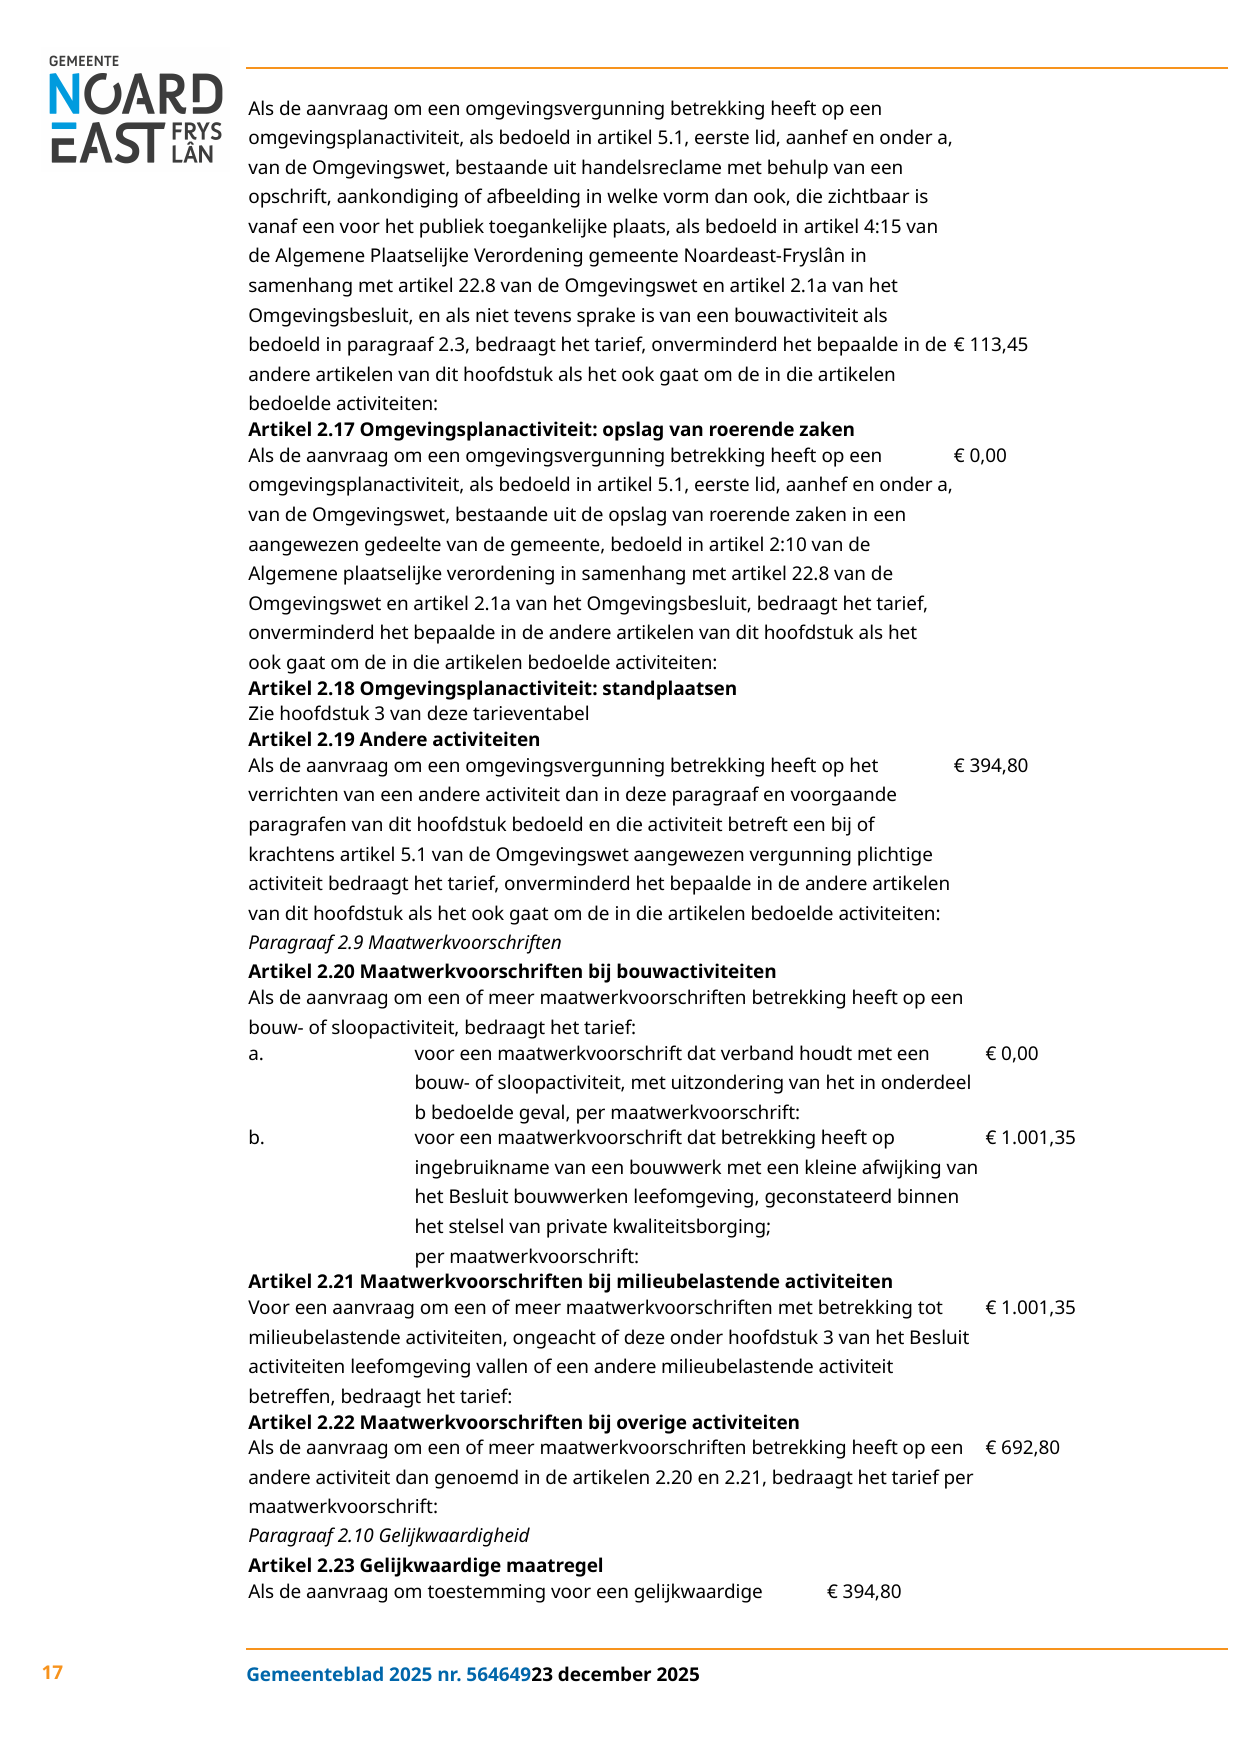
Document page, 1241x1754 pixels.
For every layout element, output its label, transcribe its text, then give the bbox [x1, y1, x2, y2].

table_cell [954, 726, 1152, 752]
text Paragraaf 2.9 Maatwerkvoorschriften [248, 929, 1152, 955]
table_cell Artikel 2.19 Andere activiteiten [248, 726, 954, 752]
table_cell € 0,00 [985, 1040, 1152, 1124]
table_cell [954, 416, 1152, 442]
table_cell € 394,80 [827, 1578, 989, 1604]
table_cell € 394,80 [954, 752, 1152, 926]
table_cell [985, 1269, 1152, 1294]
table_cell voor een maatwerkvoorschrift dat verband houdt met een bouw- of sloopactiviteit, met uitzondering van het in onderdeel b bedoelde geval, per maatwerkvoorschrift: [414, 1040, 985, 1124]
table_cell Als de aanvraag om een omgevingsvergunning betrekking heeft op een omgevingsplanactiviteit, als bedoeld in artikel 5.1, eerste lid, aanhef en onder a, van de Omgevingswet, bestaande uit handelsreclame met behulp van een opschrift, aankondiging of afbeelding in welke vorm dan ook, die zichtbaar is vanaf een voor het publiek toegankelijke plaats, als bedoeld in artikel 4:15 van de Algemene Plaatselijke Verordening gemeente Noardeast-Fryslân in samenhang met artikel 22.8 van de Omgevingswet en artikel 2.1a van het Omgevingsbesluit, en als niet tevens sprake is van een bouwactiviteit als bedoeld in paragraaf 2.3, bedraagt het tarief, onverminderd het bepaalde in de andere artikelen van dit hoofdstuk als het ook gaat om de in die artikelen bedoelde activiteiten: [248, 95, 954, 416]
table_cell Artikel 2.21 Maatwerkvoorschriften bij milieubelastende activiteiten [248, 1269, 985, 1294]
table_cell a. [248, 1040, 414, 1124]
table_cell Voor een aanvraag om een of meer maatwerkvoorschriften met betrekking tot milieubelastende activiteiten, ongeacht of deze onder hoofdstuk 3 van het Besluit activiteiten leefomgeving vallen of een andere milieubelastende activiteit betreffen, bedraagt het tarief: [248, 1294, 985, 1409]
table_cell Artikel 2.22 Maatwerkvoorschriften bij overige activiteiten [248, 1409, 985, 1434]
table_cell Als de aanvraag om toestemming voor een gelijkwaardige [248, 1578, 827, 1604]
table_cell € 692,80 [985, 1435, 1152, 1519]
table_cell € 1.001,35 [985, 1125, 1152, 1269]
table_cell Zie hoofdstuk 3 van deze tarieventabel [248, 701, 954, 726]
table_header [827, 1553, 1152, 1578]
text Paragraaf 2.10 Gelijkwaardigheid [248, 1523, 1152, 1548]
table_cell Artikel 2.17 Omgevingsplanactiviteit: opslag van roerende zaken [248, 416, 954, 442]
table_cell € 1.001,35 [985, 1294, 1152, 1409]
table_cell Als de aanvraag om een of meer maatwerkvoorschriften betrekking heeft op een andere activiteit dan genoemd in de artikelen 2.20 en 2.21, bedraagt het tarief per maatwerkvoorschrift: [248, 1435, 985, 1519]
table_cell € 113,45 [954, 95, 1152, 416]
table_cell Als de aanvraag om een of meer maatwerkvoorschriften betrekking heeft op een bouw- of sloopactiviteit, bedraagt het tarief: [248, 984, 985, 1040]
table_cell [954, 675, 1152, 701]
table_cell € 0,00 [954, 442, 1152, 675]
table_cell b. [248, 1125, 414, 1269]
table_cell Als de aanvraag om een omgevingsvergunning betrekking heeft op het verrichten van een andere activiteit dan in deze paragraaf en voorgaande paragrafen van dit hoofdstuk bedoeld en die activiteit betreft een bij of krachtens artikel 5.1 van de Omgevingswet aangewezen vergunning plichtige activiteit bedraagt het tarief, onverminderd het bepaalde in de andere artikelen van dit hoofdstuk als het ook gaat om de in die artikelen bedoelde activiteiten: [248, 752, 954, 926]
table_cell voor een maatwerkvoorschrift dat betrekking heeft op ingebruikname van een bouwwerk met een kleine afwijking van het Besluit bouwwerken leefomgeving, geconstateerd binnen het stelsel van private kwaliteitsborging; per maatwerkvoorschrift: [414, 1125, 985, 1269]
table_cell Als de aanvraag om een omgevingsvergunning betrekking heeft op een omgevingsplanactiviteit, als bedoeld in artikel 5.1, eerste lid, aanhef en onder a, van de Omgevingswet, bestaande uit de opslag van roerende zaken in een aangewezen gedeelte van de gemeente, bedoeld in artikel 2:10 van de Algemene plaatselijke verordening in samenhang met artikel 22.8 van de Omgevingswet en artikel 2.1a van het Omgevingsbesluit, bedraagt het tarief, onverminderd het bepaalde in de andere artikelen van dit hoofdstuk als het ook gaat om de in die artikelen bedoelde activiteiten: [248, 442, 954, 675]
table_cell [985, 1409, 1152, 1434]
table_cell Artikel 2.18 Omgevingsplanactiviteit: standplaatsen [248, 675, 954, 701]
table_cell [985, 984, 1152, 1040]
table_cell [954, 701, 1152, 726]
picture [41, 47, 231, 172]
table_header Artikel 2.23 Gelijkwaardige maatregel [248, 1553, 827, 1578]
table_header Artikel 2.20 Maatwerkvoorschriften bij bouwactiviteiten [248, 959, 985, 984]
table_header [985, 959, 1152, 984]
